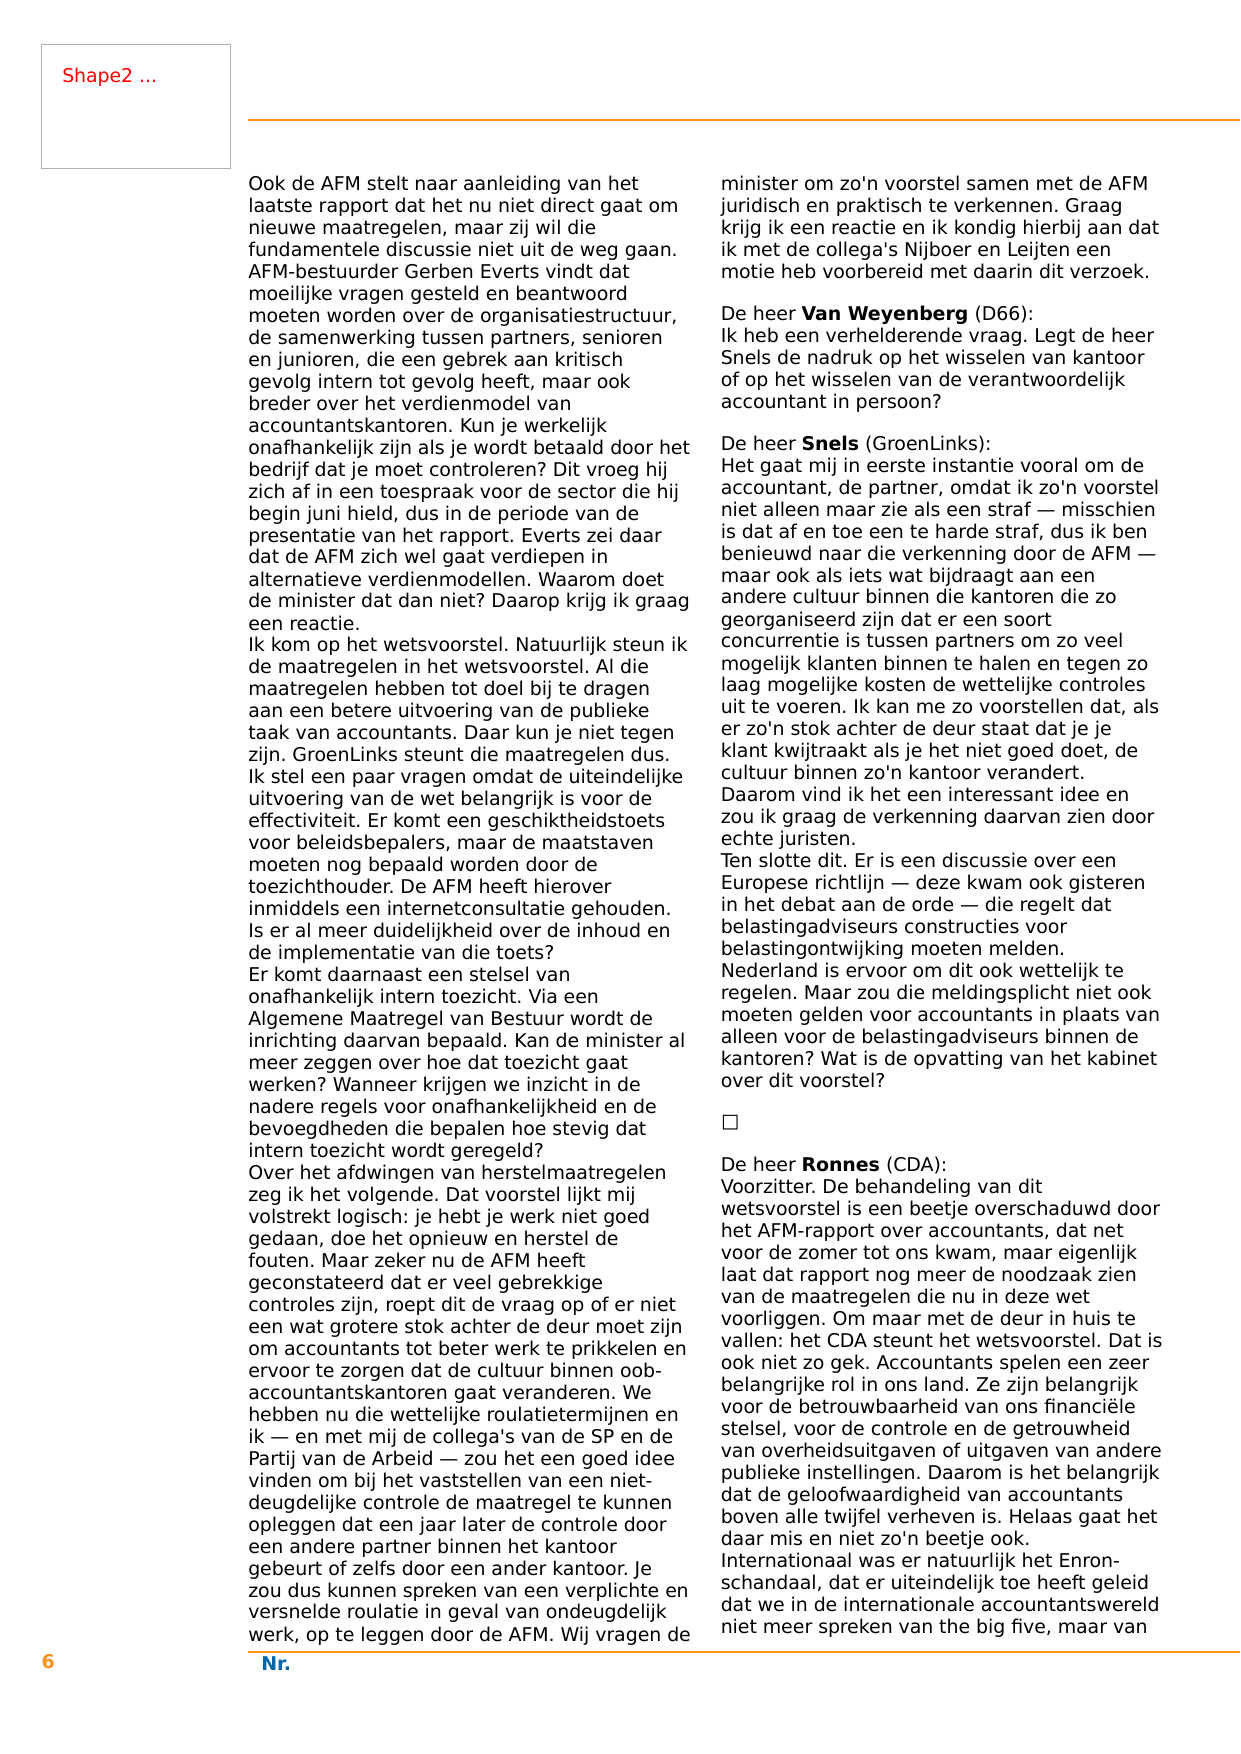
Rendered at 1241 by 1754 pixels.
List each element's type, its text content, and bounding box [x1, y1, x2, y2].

text Ten slotte dit. Er is een discussie over een Europese richtlijn — deze kwam ook gisteren in het debat aan de orde — die regelt dat belastingadviseurs constructies voor belastingontwijking moeten melden. Nederland is ervoor om dit ook wettelijk te regelen. Maar zou die meldingsplicht niet ook moeten gelden voor accountants in plaats van alleen voor de belastingadviseurs binnen de kantoren? Wat is de opvatting van het kabinet over dit voorstel? [721, 850, 1163, 1092]
text Voorzitter. De behandeling van dit wetsvoorstel is een beetje overschaduwd door het AFM-rapport over accountants, dat net voor de zomer tot ons kwam, maar eigenlijk laat dat rapport nog meer de noodzaak zien van de maatregelen die nu in deze wet voorliggen. Om maar met de deur in huis te vallen: het CDA steunt het wetsvoorstel. Dat is ook niet zo gek. Accountants spelen een zeer belangrijke rol in ons land. Ze zijn belangrijk voor de betrouwbaarheid van ons financiële stelsel, voor de controle en de getrouwheid van overheidsuitgaven of uitgaven van andere publieke instellingen. Daarom is het belangrijk dat de geloofwaardigheid van accountants boven alle twijfel verheven is. Helaas gaat het daar mis en niet zo'n beetje ook. Internationaal was er natuurlijk het Enron-schandaal, dat er uiteindelijk toe heeft geleid dat we in de internationale accountantswereld niet meer spreken van the big five, maar van [721, 1176, 1163, 1637]
text Ik heb een verhelderende vraag. Legt de heer Snels de nadruk op het wisselen van kantoor of op het wisselen van de verantwoordelijk accountant in persoon? [721, 325, 1163, 413]
text Het gaat mij in eerste instantie vooral om de accountant, de partner, omdat ik zo'n voorstel niet alleen maar zie als een straf — misschien is dat af en toe een te harde straf, dus ik ben benieuwd naar die verkenning door de AFM — maar ook als iets wat bijdraagt aan een andere cultuur binnen die kantoren die zo georganiseerd zijn dat er een soort concurrentie is tussen partners om zo veel mogelijk klanten binnen te halen en tegen zo laag mogelijke kosten de wettelijke controles uit te voeren. Ik kan me zo voorstellen dat, als er zo'n stok achter de deur staat dat je je klant kwijtraakt als je het niet goed doet, de cultuur binnen zo'n kantoor verandert. Daarom vind ik het een interessant idee en zou ik graag de verkenning daarvan zien door echte juristen. [721, 454, 1163, 850]
text Er komt daarnaast een stelsel van onafhankelijk intern toezicht. Via een Algemene Maatregel van Bestuur wordt de inrichting daarvan bepaald. Kan de minister al meer zeggen over hoe dat toezicht gaat werken? Wanneer krijgen we inzicht in de nadere regels voor onafhankelijkheid en de bevoegdheden die bepalen hoe stevig dat intern toezicht wordt geregeld? [248, 964, 691, 1162]
text minister om zo'n voorstel samen met de AFM juridisch en praktisch te verkennen. Graag krijg ik een reactie en ik kondig hierbij aan dat ik met de collega's Nijboer en Leijten een motie heb voorbereid met daarin dit verzoek. [721, 173, 1163, 283]
text Ik kom op het wetsvoorstel. Natuurlijk steun ik de maatregelen in het wetsvoorstel. Al die maatregelen hebben tot doel bij te dragen aan een betere uitvoering van de publieke taak van accountants. Daar kun je niet tegen zijn. GroenLinks steunt die maatregelen dus. [248, 634, 691, 766]
text Ik stel een paar vragen omdat de uiteindelijke uitvoering van de wet belangrijk is voor de effectiviteit. Er komt een geschiktheidstoets voor beleidsbepalers, maar de maatstaven moeten nog bepaald worden door de toezichthouder. De AFM heeft hierover inmiddels een internetconsultatie gehouden. Is er al meer duidelijkheid over de inhoud en de implementatie van die toets? [248, 766, 691, 964]
text De heer Ronnes (CDA): [721, 1154, 1163, 1176]
text Ook de AFM stelt naar aanleiding van het laatste rapport dat het nu niet direct gaat om nieuwe maatregelen, maar zij wil die fundamentele discussie niet uit de weg gaan. AFM-bestuurder Gerben Everts vindt dat moeilijke vragen gesteld en beantwoord moeten worden over de organisatiestructuur, de samenwerking tussen partners, senioren en junioren, die een gebrek aan kritisch gevolg intern tot gevolg heeft, maar ook breder over het verdienmodel van accountantskantoren. Kun je werkelijk onafhankelijk zijn als je wordt betaald door het bedrijf dat je moet controleren? Dit vroeg hij zich af in een toespraak voor de sector die hij begin juni hield, dus in de periode van de presentatie van het rapport. Everts zei daar dat de AFM zich wel gaat verdiepen in alternatieve verdienmodellen. Waarom doet de minister dat dan niet? Daarop krijg ik graag een reactie. [248, 173, 691, 634]
text De heer Van Weyenberg (D66): [721, 303, 1163, 325]
text Over het afdwingen van herstelmaatregelen zeg ik het volgende. Dat voorstel lijkt mij volstrekt logisch: je hebt je werk niet goed gedaan, doe het opnieuw en herstel de fouten. Maar zeker nu de AFM heeft geconstateerd dat er veel gebrekkige controles zijn, roept dit de vraag op of er niet een wat grotere stok achter de deur moet zijn om accountants tot beter werk te prikkelen en ervoor te zorgen dat de cultuur binnen oob-accountantskantoren gaat veranderen. We hebben nu die wettelijke roulatietermijnen en ik — en met mij de collega's van de SP en de Partij van de Arbeid — zou het een goed idee vinden om bij het vaststellen van een niet-deugdelijke controle de maatregel te kunnen opleggen dat een jaar later de controle door een andere partner binnen het kantoor gebeurt of zelfs door een ander kantoor. Je zou dus kunnen spreken van een verplichte en versnelde roulatie in geval van ondeugdelijk werk, op te leggen door de AFM. Wij vragen de [248, 1162, 691, 1645]
text De heer Snels (GroenLinks): [721, 433, 1163, 454]
text ⬜ [721, 1112, 1163, 1134]
